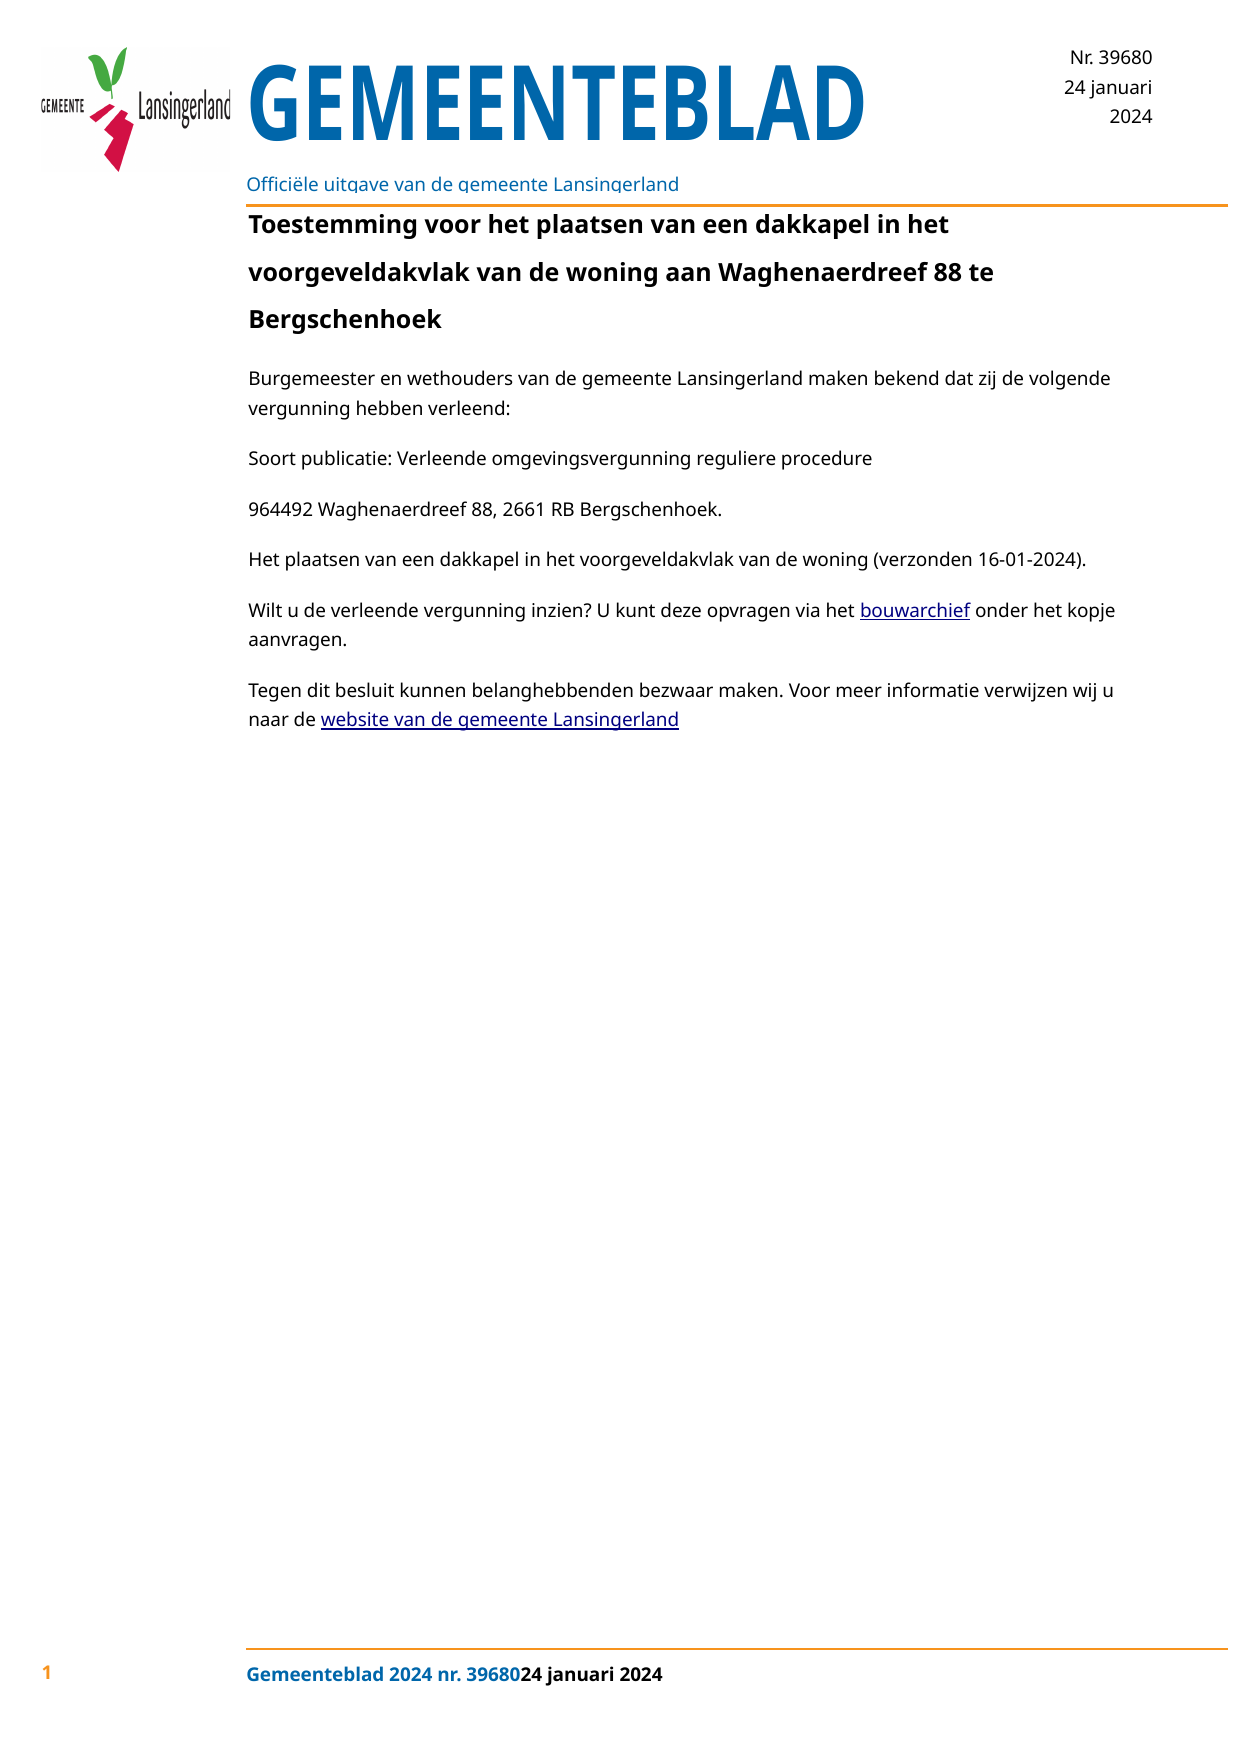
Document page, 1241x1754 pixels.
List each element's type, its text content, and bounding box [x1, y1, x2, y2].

text 964492 Waghenaerdreef 88, 2661 RB Bergschenhoek. [248, 496, 1152, 522]
text Soort publicatie: Verleende omgevingsvergunning reguliere procedure [248, 446, 1152, 471]
text Tegen dit besluit kunnen belanghebbenden bezwaar maken. Voor meer informatie verwijzen wij u naar de website van de gemeente Lansingerland [248, 677, 1152, 732]
text Wilt u de verleende vergunning inzien? U kunt deze opvragen via het bouwarchief onder het kopje aanvragen. [248, 597, 1152, 652]
text Burgemeester en wethouders van de gemeente Lansingerland maken bekend dat zij de volgende vergunning hebben verleend: [248, 366, 1152, 421]
text Het plaatsen van een dakkapel in het voorgeveldakvlak van de woning (verzonden 16-01-2024). [248, 546, 1152, 572]
picture [41, 47, 231, 172]
text Toestemming voor het plaatsen van een dakkapel in het voorgeveldakvlak van de woning aan Waghenaerdreef 88 te Bergschenhoek [248, 207, 1152, 336]
